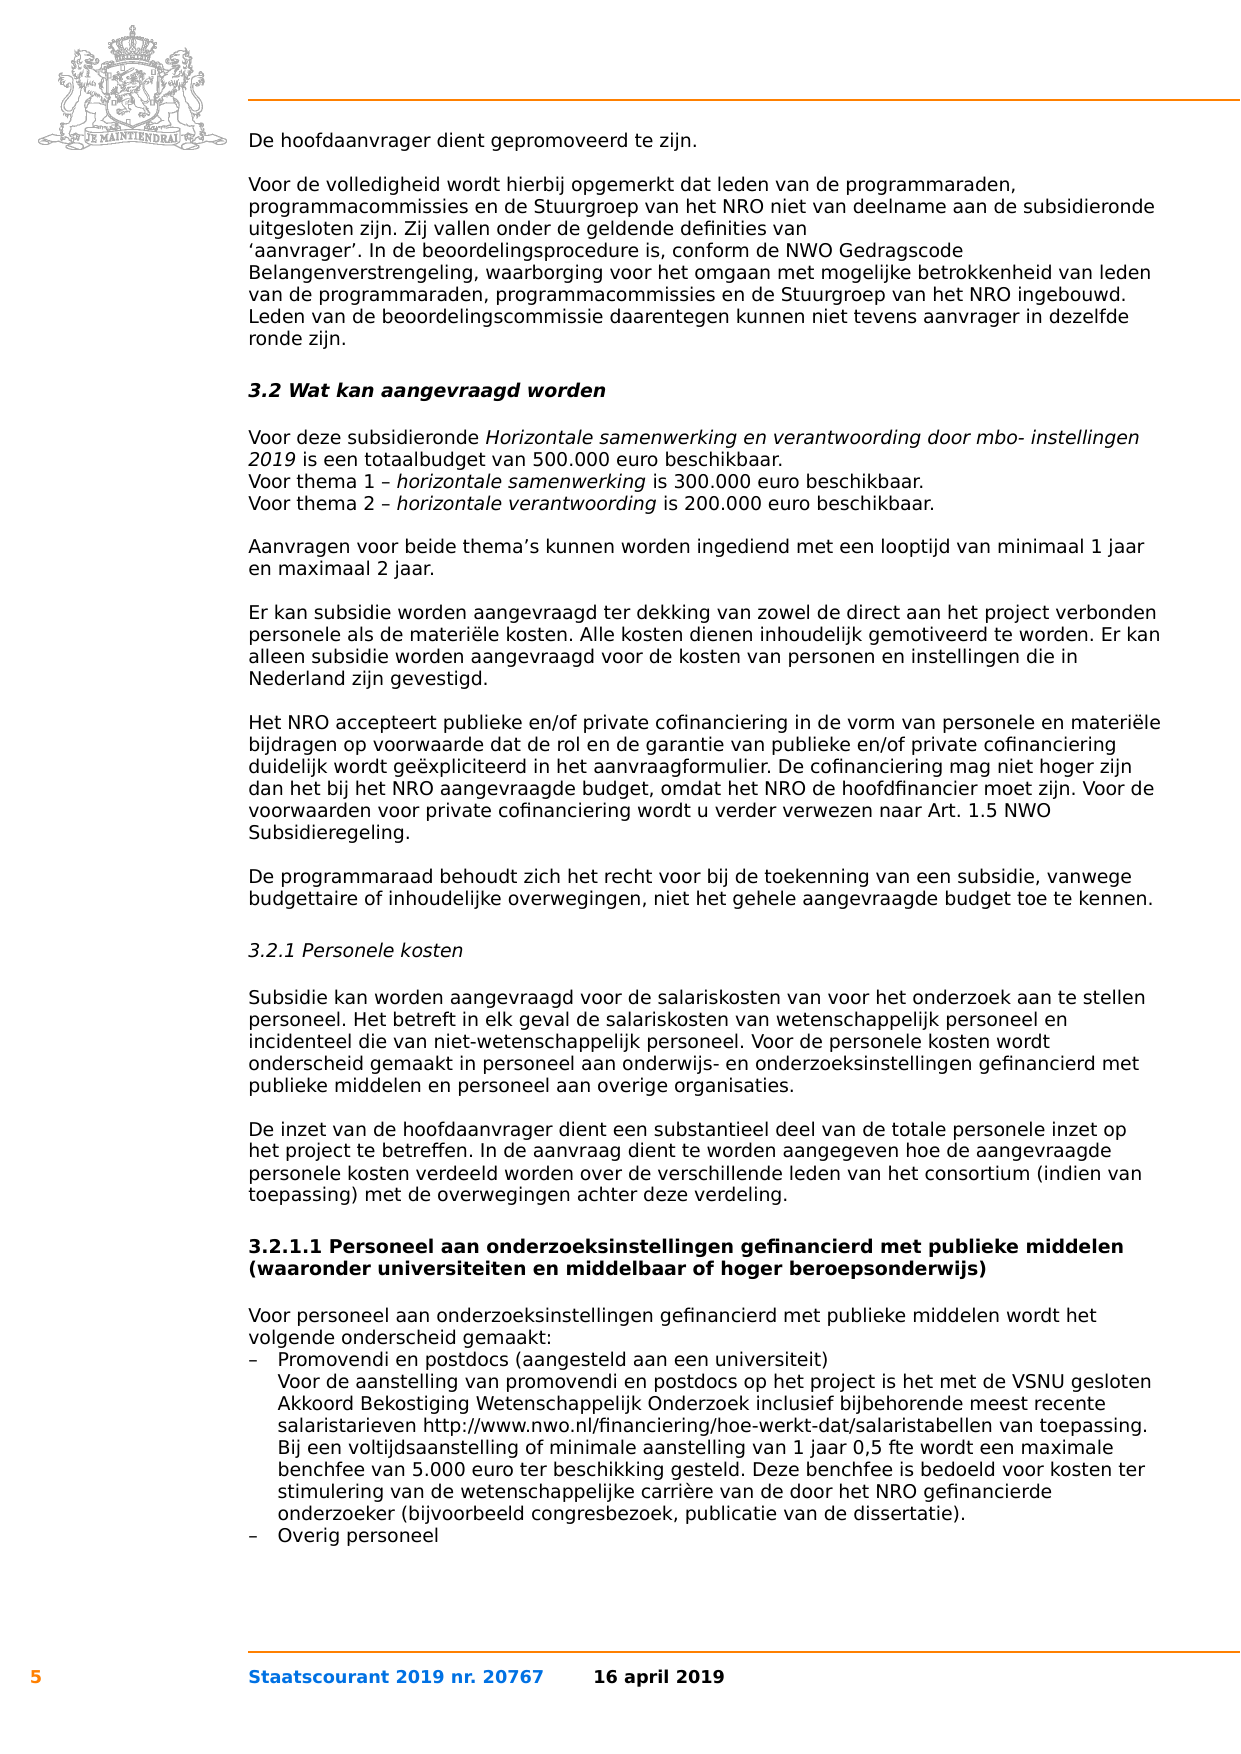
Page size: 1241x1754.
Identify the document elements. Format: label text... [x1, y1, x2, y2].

text Voor thema 2 – horizontale verantwoording is 200.000 euro beschikbaar. [248, 492, 1163, 514]
text Er kan subsidie worden aangevraagd ter dekking van zowel de direct aan het project verbonden personele als de materiële kosten. Alle kosten dienen inhoudelijk gemotiveerd te worden. Er kan alleen subsidie worden aangevraagd voor de kosten van personen en instellingen die in Nederland zijn gevestigd. [248, 602, 1163, 690]
subtitle 3.2 Wat kan aangevraagd worden [248, 379, 1163, 402]
text Voor deze subsidieronde Horizontale samenwerking en verantwoording door mbo- instellingen 2019 is een totaalbudget van 500.000 euro beschikbaar. [248, 427, 1163, 471]
text Het NRO accepteert publieke en/of private cofinanciering in de vorm van personele en materiële bijdragen op voorwaarde dat de rol en de garantie van publieke en/of private cofinanciering duidelijk wordt geëxpliciteerd in het aanvraagformulier. De cofinanciering mag niet hoger zijn dan het bij het NRO aangevraagde budget, omdat het NRO de hoofdfinancier moet zijn. Voor de voorwaarden voor private cofinanciering wordt u verder verwezen naar Art. 1.5 NWO Subsidieregeling. [248, 712, 1163, 844]
text Bij een voltijdsaanstelling of minimale aanstelling van 1 jaar 0,5 fte wordt een maximale benchfee van 5.000 euro ter beschikking gesteld. Deze benchfee is bedoeld voor kosten ter stimulering van de wetenschappelijke carrière van de door het NRO gefinancierde onderzoeker (bijvoorbeeld congresbezoek, publicatie van de dissertatie). [277, 1437, 1163, 1525]
text De hoofdaanvrager dient gepromoveerd te zijn. [248, 130, 1163, 152]
text – Promovendi en postdocs (aangesteld aan een universiteit) [248, 1349, 1163, 1371]
text De inzet van de hoofdaanvrager dient een substantieel deel van de totale personele inzet op het project te betreffen. In de aanvraag dient te worden aangegeven hoe de aangevraagde personele kosten verdeeld worden over de verschillende leden van het consortium (indien van toepassing) met de overwegingen achter deze verdeling. [248, 1118, 1163, 1206]
picture [38, 25, 227, 150]
subtitle 3.2.1 Personele kosten [248, 940, 1163, 962]
text Aanvragen voor beide thema’s kunnen worden ingediend met een looptijd van minimaal 1 jaar en maximaal 2 jaar. [248, 536, 1163, 580]
text Voor de volledigheid wordt hierbij opgemerkt dat leden van de programmaraden, programmacommissies en de Stuurgroep van het NRO niet van deelname aan de subsidieronde uitgesloten zijn. Zij vallen onder de geldende definities van [248, 174, 1163, 240]
text Subsidie kan worden aangevraagd voor de salariskosten van voor het onderzoek aan te stellen personeel. Het betreft in elk geval de salariskosten van wetenschappelijk personeel en incidenteel die van niet-wetenschappelijk personeel. Voor de personele kosten wordt onderscheid gemaakt in personeel aan onderwijs- en onderzoeksinstellingen gefinancierd met publieke middelen en personeel aan overige organisaties. [248, 987, 1163, 1097]
text ‘aanvrager’. In de beoordelingsprocedure is, conform de NWO Gedragscode Belangenverstrengeling, waarborging voor het omgaan met mogelijke betrokkenheid van leden van de programmaraden, programmacommissies en de Stuurgroep van het NRO ingebouwd. Leden van de beoordelingscommissie daarentegen kunnen niet tevens aanvrager in dezelfde ronde zijn. [248, 240, 1163, 349]
text Voor thema 1 – horizontale samenwerking is 300.000 euro beschikbaar. [248, 471, 1163, 492]
text – Overig personeel [248, 1525, 1163, 1547]
text De programmaraad behoudt zich het recht voor bij de toekenning van een subsidie, vanwege budgettaire of inhoudelijke overwegingen, niet het gehele aangevraagde budget toe te kennen. [248, 866, 1163, 910]
text Voor de aanstelling van promovendi en postdocs op het project is het met de VSNU gesloten Akkoord Bekostiging Wetenschappelijk Onderzoek inclusief bijbehorende meest recente salaristarieven http://www.nwo.nl/financiering/hoe-werkt-dat/salaristabellen van toepassing. [277, 1371, 1163, 1437]
subtitle 3.2.1.1 Personeel aan onderzoeksinstellingen gefinancierd met publieke middelen (waaronder universiteiten en middelbaar of hoger beroepsonderwijs) [248, 1236, 1163, 1280]
text Voor personeel aan onderzoeksinstellingen gefinancierd met publieke middelen wordt het volgende onderscheid gemaakt: [248, 1305, 1163, 1349]
